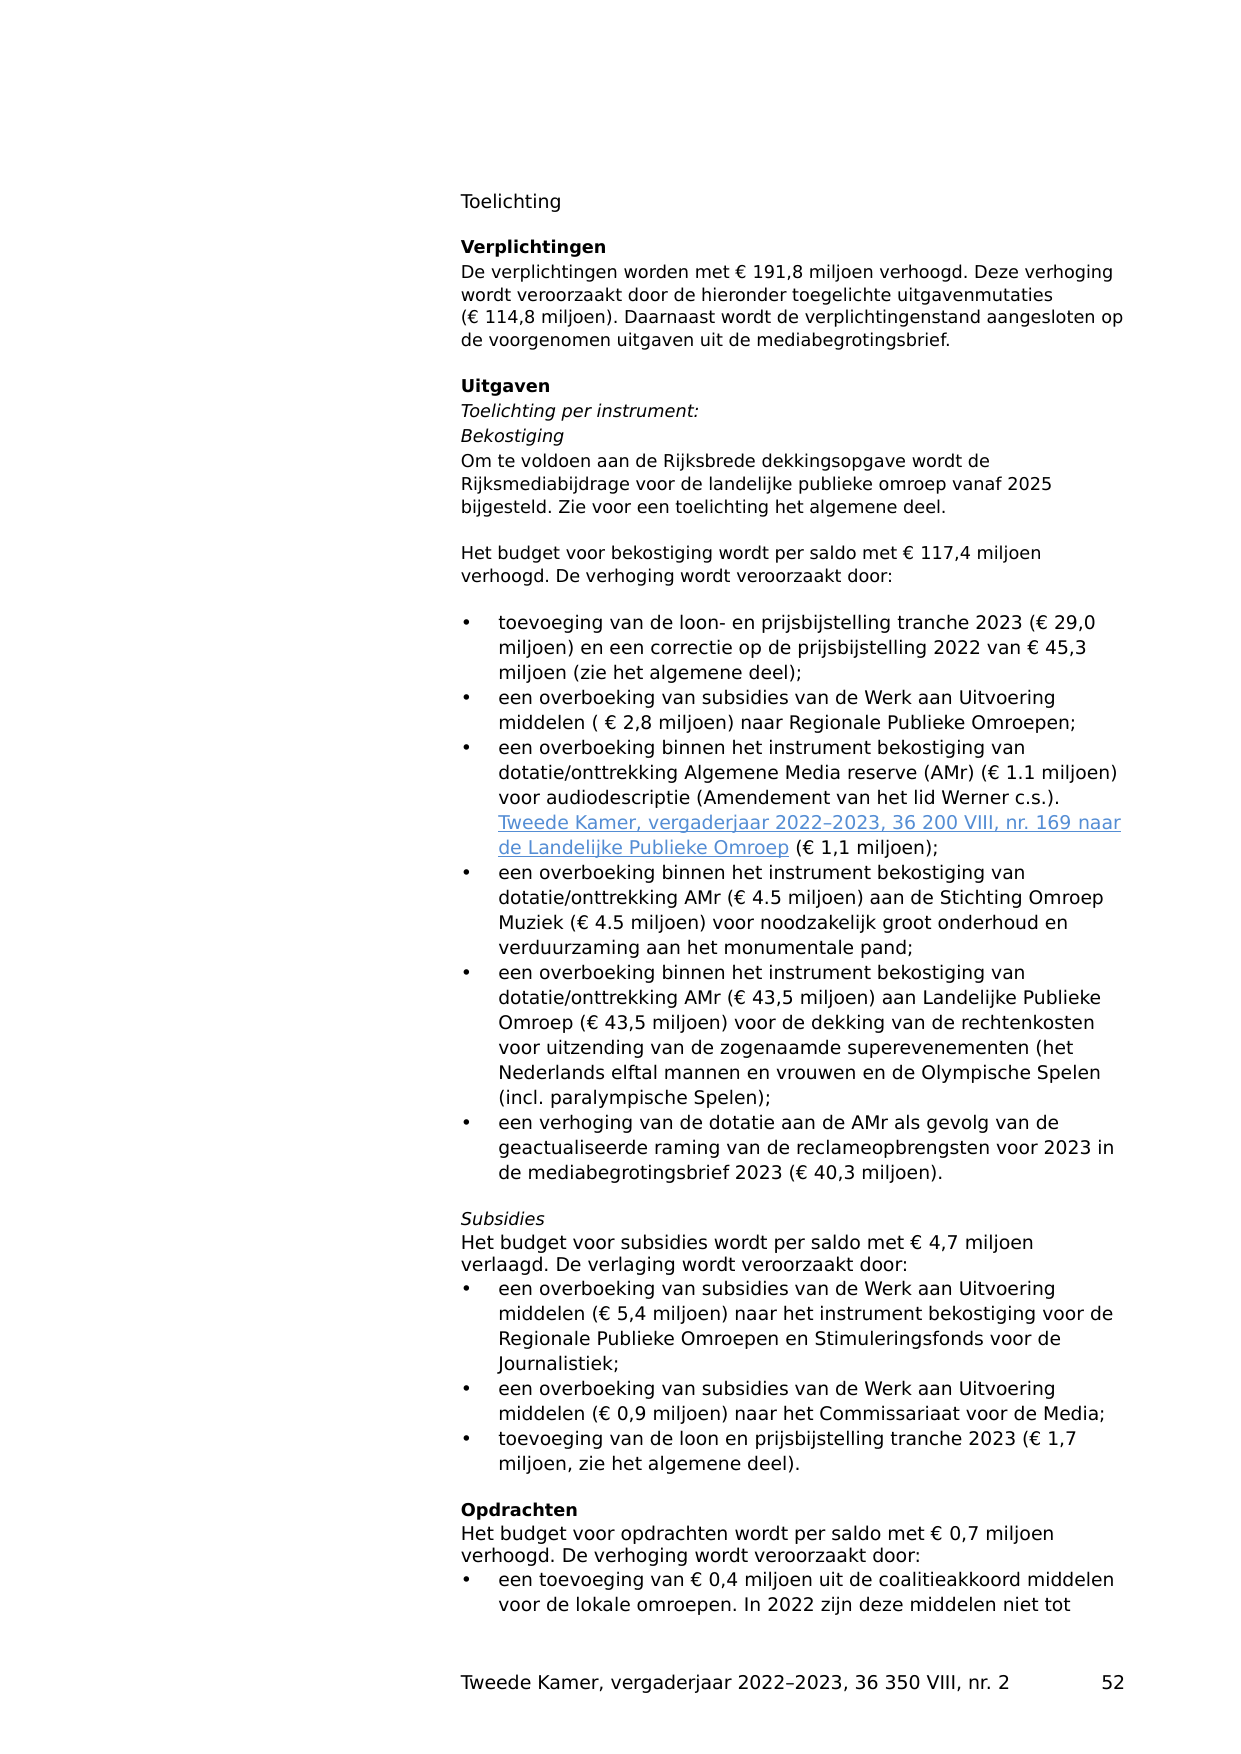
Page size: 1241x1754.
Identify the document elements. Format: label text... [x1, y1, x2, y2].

text De verplichtingen worden met € 191,8 miljoen verhoogd. Deze verhoging wordt veroorzaakt door de hieronder toegelichte uitgavenmutaties (€ 114,8 miljoen). Daarnaast wordt de verplichtingenstand aangesloten op de voorgenomen uitgaven uit de mediabegrotingsbrief. [461, 260, 1125, 351]
list toevoeging van de loon en prijsbijstelling tranche 2023 (€ 1,7 miljoen, zie het algemene deel). [461, 1426, 1125, 1476]
title Toelichting [461, 191, 1125, 235]
text Om te voldoen aan de Rijksbrede dekkingsopgave wordt de Rijksmediabijdrage voor de landelijke publieke omroep vanaf 2025 bijgesteld. Zie voor een toelichting het algemene deel. [461, 449, 1125, 518]
text Het budget voor bekostiging wordt per saldo met € 117,4 miljoen verhoogd. De verhoging wordt veroorzaakt door: [461, 541, 1125, 587]
list een overboeking van subsidies van de Werk aan Uitvoering middelen (€ 0,9 miljoen) naar het Commissariaat voor de Media; [461, 1376, 1125, 1426]
list een verhoging van de dotatie aan de AMr als gevolg van de geactualiseerde raming van de reclameopbrengsten voor 2023 in de mediabegrotingsbrief 2023 (€ 40,3 miljoen). [461, 1110, 1125, 1185]
text Toelichting per instrument: [461, 399, 1125, 422]
list een overboeking van subsidies van de Werk aan Uitvoering middelen (€ 5,4 miljoen) naar het instrument bekostiging voor de Regionale Publieke Omroepen en Stimuleringsfonds voor de Journalistiek; [461, 1276, 1125, 1376]
text Opdrachten [461, 1498, 1125, 1521]
list toevoeging van de loon- en prijsbijstelling tranche 2023 (€ 29,0 miljoen) en een correctie op de prijsbijstelling 2022 van € 45,3 miljoen (zie het algemene deel); [461, 610, 1125, 685]
list een toevoeging van € 0,4 miljoen uit de coalitieakkoord middelen voor de lokale omroepen. In 2022 zijn deze middelen niet tot [461, 1567, 1125, 1617]
text Het budget voor opdrachten wordt per saldo met € 0,7 miljoen verhoogd. De verhoging wordt veroorzaakt door: [461, 1523, 1125, 1567]
list een overboeking binnen het instrument bekostiging van dotatie/onttrekking Algemene Media reserve (AMr) (€ 1.1 miljoen) voor audiodescriptie (Amendement van het lid Werner c.s.). Tweede Kamer, vergaderjaar 2022–2023, 36 200 VIII, nr. 169 naar de Landelijke Publieke Omroep (€ 1,1 miljoen); [461, 735, 1125, 860]
text Het budget voor subsidies wordt per saldo met € 4,7 miljoen verlaagd. De verlaging wordt veroorzaakt door: [461, 1232, 1125, 1276]
list een overboeking binnen het instrument bekostiging van dotatie/onttrekking AMr (€ 43,5 miljoen) aan Landelijke Publieke Omroep (€ 43,5 miljoen) voor de dekking van de rechtenkosten voor uitzending van de zogenaamde superevenementen (het Nederlands elftal mannen en vrouwen en de Olympische Spelen (incl. paralympische Spelen); [461, 960, 1125, 1110]
text Verplichtingen [461, 235, 1125, 258]
list een overboeking van subsidies van de Werk aan Uitvoering middelen ( € 2,8 miljoen) naar Regionale Publieke Omroepen; [461, 685, 1125, 735]
list een overboeking binnen het instrument bekostiging van dotatie/onttrekking AMr (€ 4.5 miljoen) aan de Stichting Omroep Muziek (€ 4.5 miljoen) voor noodzakelijk groot onderhoud en verduurzaming aan het monumentale pand; [461, 860, 1125, 960]
text Uitgaven [461, 374, 1125, 397]
text Bekostiging [461, 424, 1125, 447]
text Subsidies [461, 1207, 1125, 1229]
